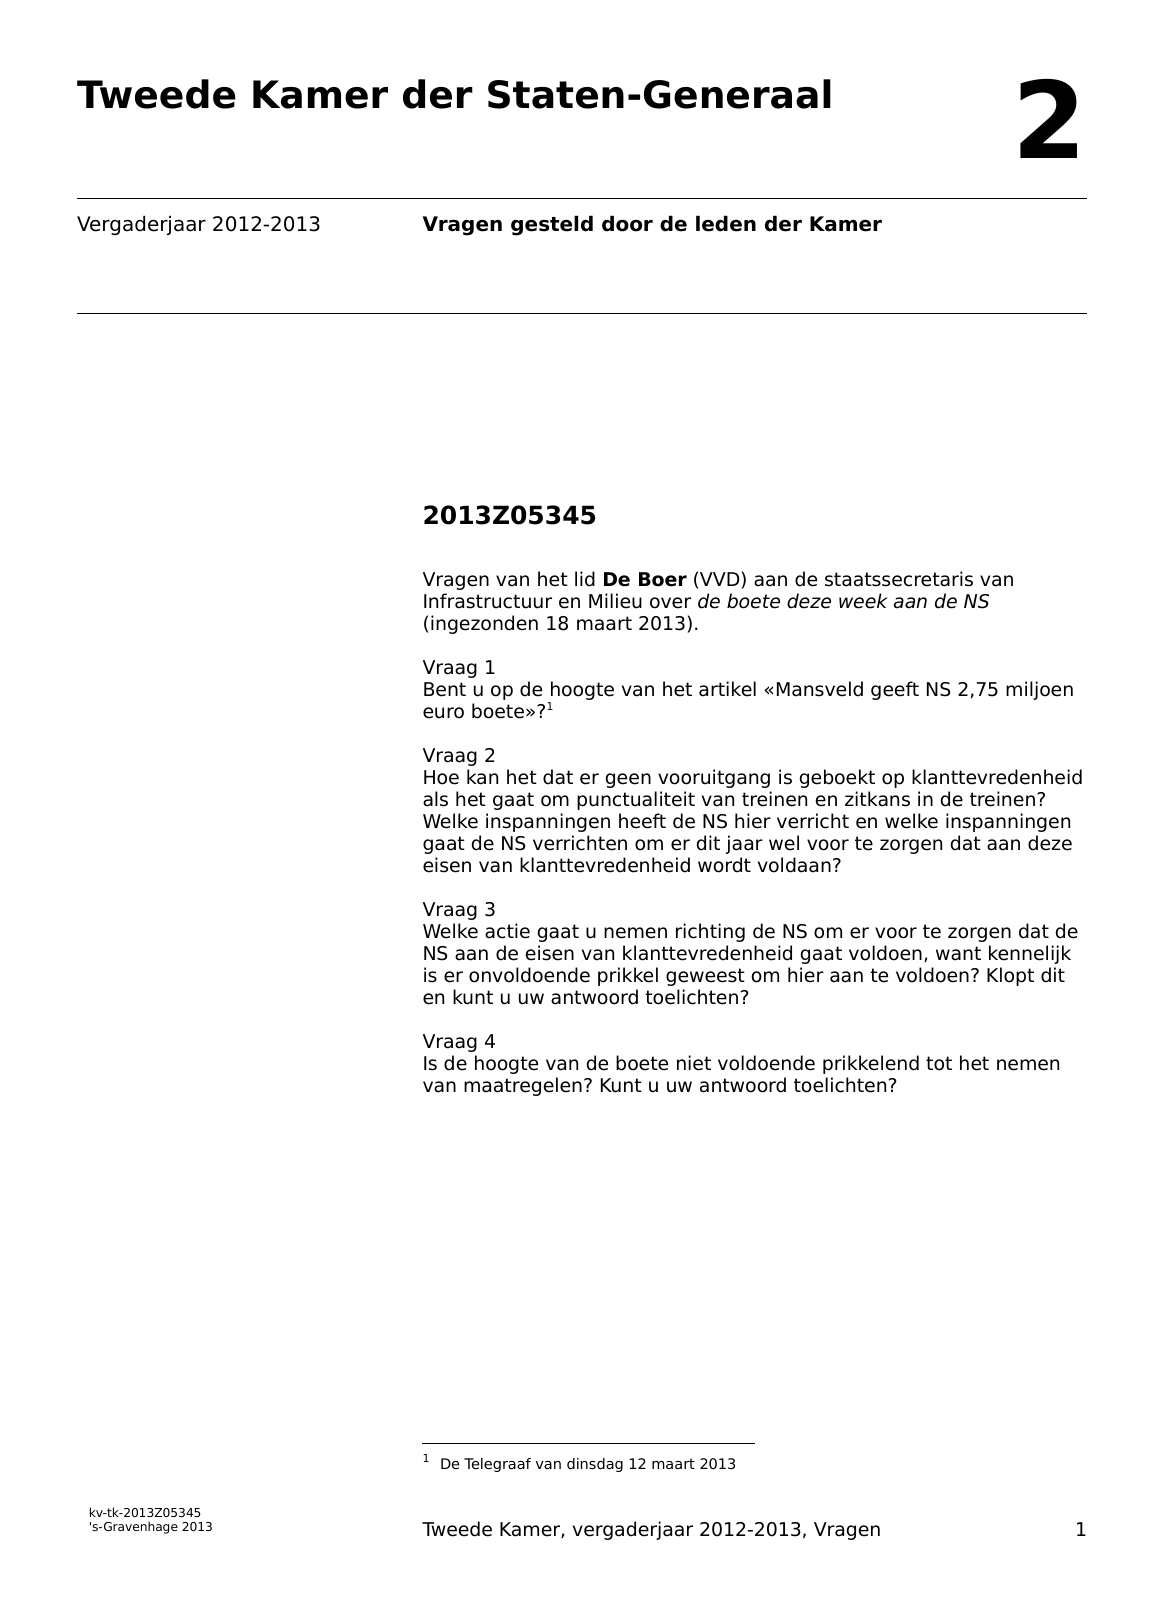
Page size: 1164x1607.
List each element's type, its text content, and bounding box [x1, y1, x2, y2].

table_header Tweede Kamer der Staten-Generaal [77, 59, 886, 198]
text Welke actie gaat u nemen richting de NS om er voor te zorgen dat de NS aan de eisen van klanttevredenheid gaat voldoen, want kennelijk is er onvoldoende prikkel geweest om hier aan te voldoen? Klopt dit en kunt u uw antwoord toelichten? [422, 921, 1087, 1009]
text Vraag 4 [422, 1031, 1087, 1053]
text Vragen van het lid De Boer (VVD) aan de staatssecretaris van Infrastructuur en Milieu over de boete deze week aan de NS (ingezonden 18 maart 2013). [422, 569, 1087, 635]
text De Telegraaf van dinsdag 12 maart 2013 [422, 1452, 1087, 1474]
text Is de hoogte van de boete niet voldoende prikkelend tot het nemen van maatregelen? Kunt u uw antwoord toelichten? [422, 1053, 1087, 1097]
text 2013Z05345 [422, 501, 1087, 531]
text 's-Gravenhage 2013 [88, 1520, 323, 1534]
text Bent u op de hoogte van het artikel «Mansveld geeft NS 2,75 miljoen euro boete»? [422, 679, 1087, 723]
text Hoe kan het dat er geen vooruitgang is geboekt op klanttevredenheid als het gaat om punctualiteit van treinen en zitkans in de treinen? Welke inspanningen heeft de NS hier verricht en welke inspanningen gaat de NS verrichten om er dit jaar wel voor te zorgen dat aan deze eisen van klanttevredenheid wordt voldaan? [422, 767, 1087, 877]
text Vraag 3 [422, 899, 1087, 921]
text kv-tk-2013Z05345 [88, 1506, 323, 1520]
table_header 2 [886, 59, 1087, 198]
table_cell Vergaderjaar 2012-2013 [77, 199, 422, 313]
text Vraag 2 [422, 745, 1087, 767]
table_cell Vragen gesteld door de leden der Kamer [422, 199, 1087, 313]
text Vraag 1 [422, 657, 1087, 679]
